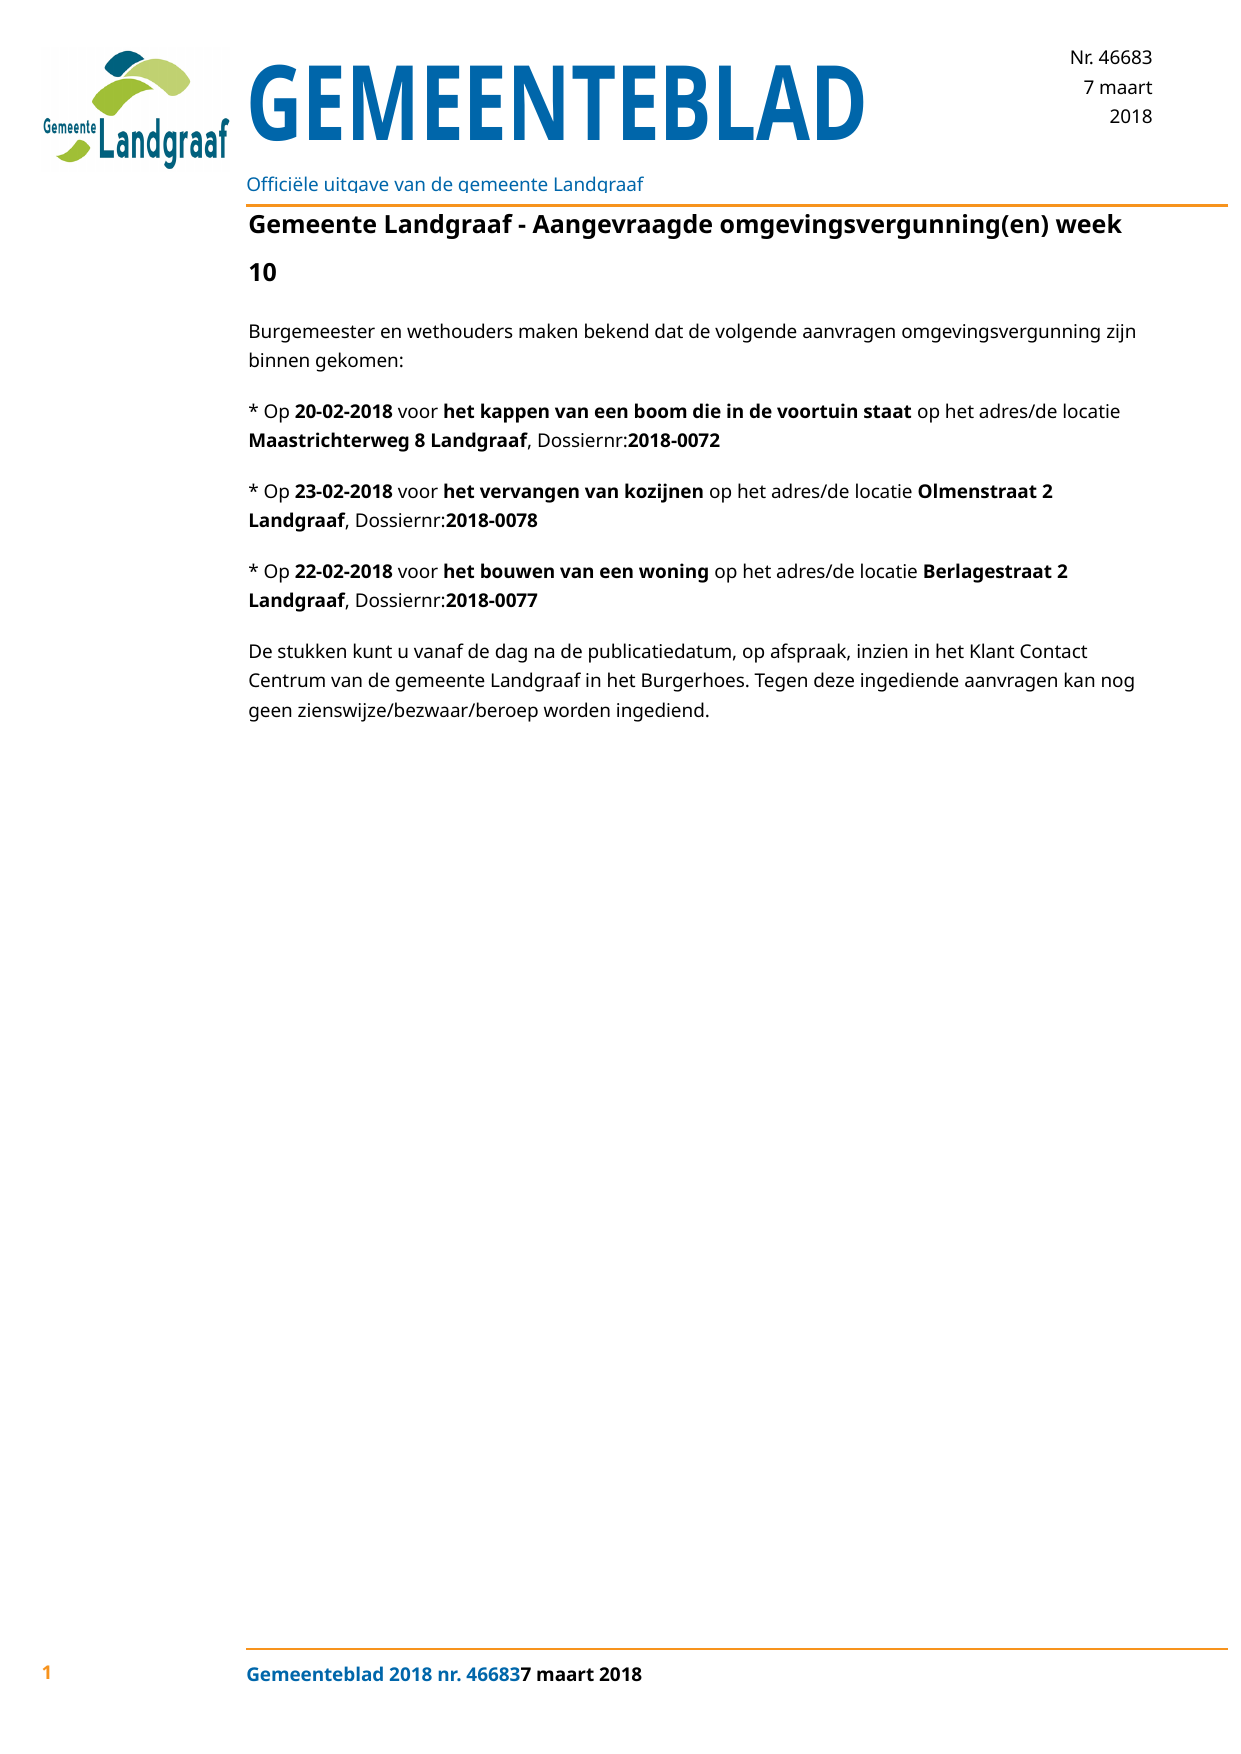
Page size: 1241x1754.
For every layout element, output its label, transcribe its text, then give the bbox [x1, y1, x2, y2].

text * Op 22-02-2018 voor het bouwen van een woning op het adres/de locatie Berlagestraat 2 Landgraaf, Dossiernr:2018-0077 [248, 558, 1152, 613]
text Gemeente Landgraaf - Aangevraagde omgevingsvergunning(en) week 10 [248, 207, 1152, 288]
text * Op 23-02-2018 voor het vervangen van kozijnen op het adres/de locatie Olmenstraat 2 Landgraaf, Dossiernr:2018-0078 [248, 478, 1152, 533]
text * Op 20-02-2018 voor het kappen van een boom die in de voortuin staat op het adres/de locatie Maastrichterweg 8 Landgraaf, Dossiernr:2018-0072 [248, 398, 1152, 453]
text Burgemeester en wethouders maken bekend dat de volgende aanvragen omgevingsvergunning zijn binnen gekomen: [248, 318, 1152, 373]
text De stukken kunt u vanaf de dag na de publicatiedatum, op afspraak, inzien in het Klant Contact Centrum van de gemeente Landgraaf in het Burgerhoes. Tegen deze ingediende aanvragen kan nog geen zienswijze/bezwaar/beroep worden ingediend. [248, 638, 1152, 723]
picture [41, 47, 231, 172]
